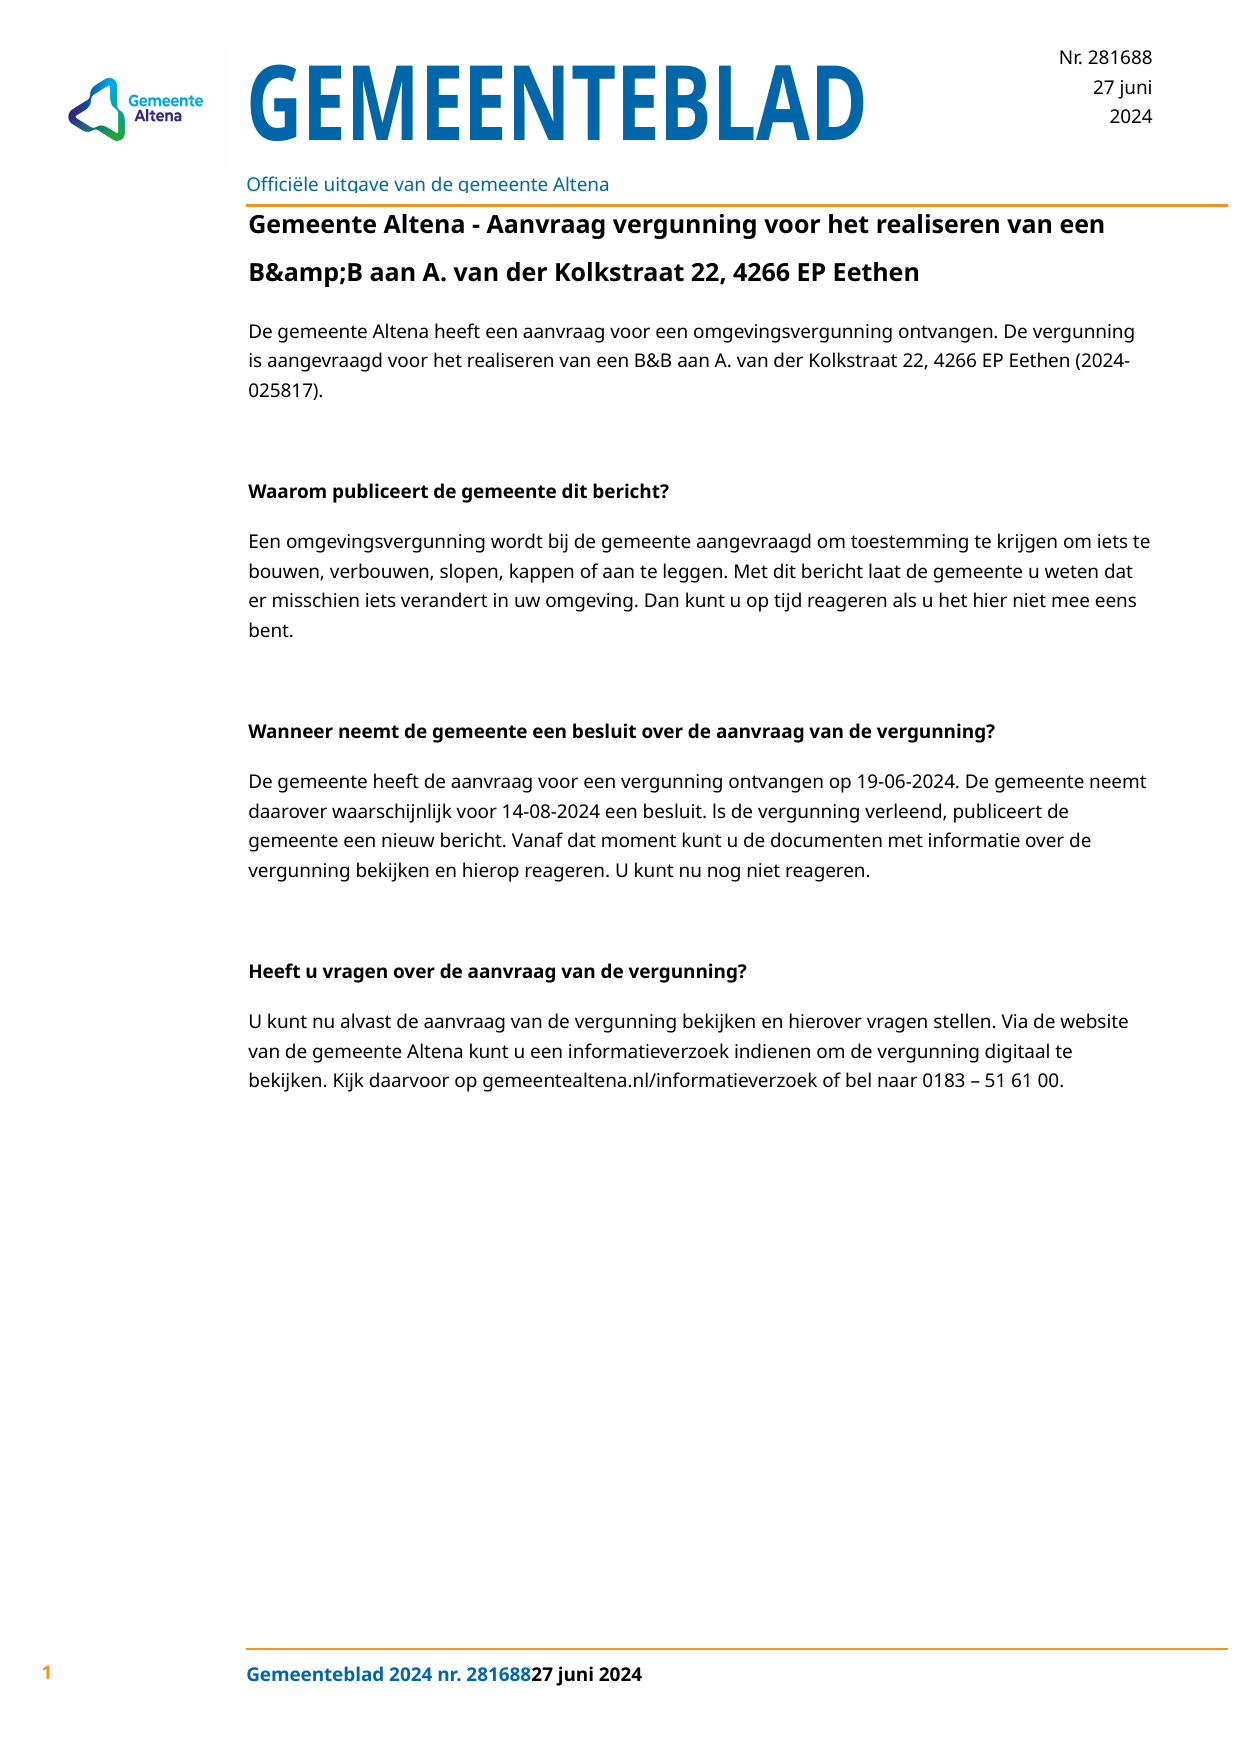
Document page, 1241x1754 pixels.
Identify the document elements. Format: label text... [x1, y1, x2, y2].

text U kunt nu alvast de aanvraag van de vergunning bekijken en hierover vragen stellen. Via de website van de gemeente Altena kunt u een informatieverzoek indienen om de vergunning digitaal te bekijken. Kijk daarvoor op gemeentealtena.nl/informatieverzoek of bel naar 0183 – 51 61 00. [248, 1008, 1152, 1093]
text Heeft u vragen over de aanvraag van de vergunning? [248, 958, 1152, 984]
text De gemeente heeft de aanvraag voor een vergunning ontvangen op 19-06-2024. De gemeente neemt daarover waarschijnlijk voor 14-08-2024 een besluit. ls de vergunning verleend, publiceert de gemeente een nieuw bericht. Vanaf dat moment kunt u de documenten met informatie over de vergunning bekijken en hierop reageren. U kunt nu nog niet reageren. [248, 768, 1152, 883]
text De gemeente Altena heeft een aanvraag voor een omgevingsvergunning ontvangen. De vergunning is aangevraagd voor het realiseren van een B&B aan A. van der Kolkstraat 22, 4266 EP Eethen (2024-025817). [248, 318, 1152, 403]
text Wanneer neemt de gemeente een besluit over de aanvraag van de vergunning? [248, 718, 1152, 744]
text Gemeente Altena - Aanvraag vergunning voor het realiseren van een B&amp;B aan A. van der Kolkstraat 22, 4266 EP Eethen [248, 207, 1152, 288]
picture [41, 47, 231, 172]
text Waarom publiceert de gemeente dit bericht? [248, 478, 1152, 504]
text Een omgevingsvergunning wordt bij de gemeente aangevraagd om toestemming te krijgen om iets te bouwen, verbouwen, slopen, kappen of aan te leggen. Met dit bericht laat de gemeente u weten dat er misschien iets verandert in uw omgeving. Dan kunt u op tijd reageren als u het hier niet mee eens bent. [248, 528, 1152, 643]
